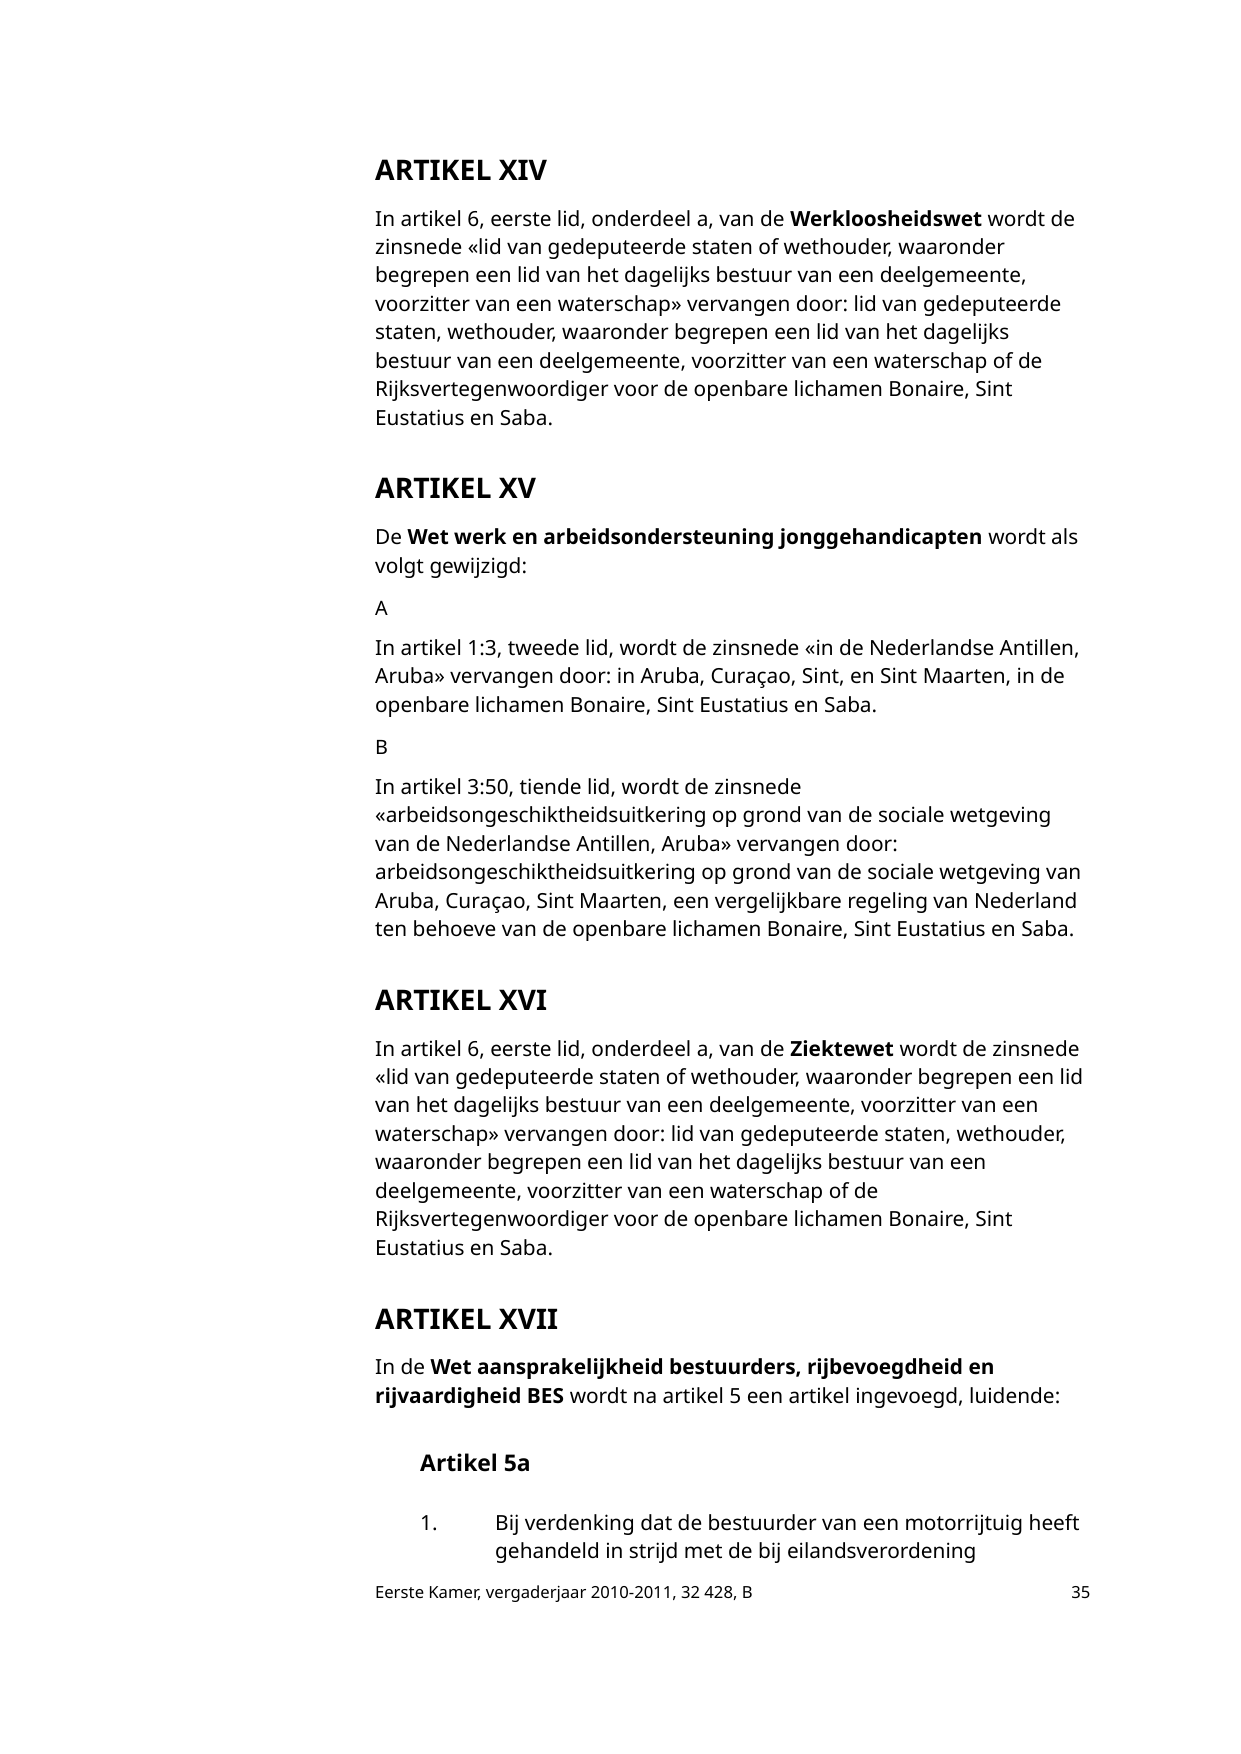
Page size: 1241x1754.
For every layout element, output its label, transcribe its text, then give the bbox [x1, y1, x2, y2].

subtitle ARTIKEL XVI [375, 980, 1090, 1019]
text In artikel 6, eerste lid, onderdeel a, van de Ziektewet wordt de zinsnede «lid van gedeputeerde staten of wethouder, waaronder begrepen een lid van het dagelijks bestuur van een deelgemeente, voorzitter van een waterschap» vervangen door: lid van gedeputeerde staten, wethouder, waaronder begrepen een lid van het dagelijks bestuur van een deelgemeente, voorzitter van een waterschap of de Rijksvertegenwoordiger voor de openbare lichamen Bonaire, Sint Eustatius en Saba. [375, 1034, 1090, 1261]
text De Wet werk en arbeidsondersteuning jonggehandicapten wordt als volgt gewijzigd: [375, 522, 1090, 579]
text In artikel 1:3, tweede lid, wordt de zinsnede «in de Nederlandse Antillen, Aruba» vervangen door: in Aruba, Curaçao, Sint, en Sint Maarten, in de openbare lichamen Bonaire, Sint Eustatius en Saba. [375, 633, 1090, 718]
subtitle Artikel 5a [420, 1447, 1090, 1478]
text In de Wet aansprakelijkheid bestuurders, rijbevoegdheid en rijvaardigheid BES wordt na artikel 5 een artikel ingevoegd, luidende: [375, 1352, 1090, 1409]
subtitle ARTIKEL XV [375, 469, 1090, 507]
subtitle ARTIKEL XVII [375, 1299, 1090, 1337]
subtitle ARTIKEL XIV [375, 150, 1090, 189]
text A [375, 594, 1090, 621]
list Bij verdenking dat de bestuurder van een motorrijtuig heeft gehandeld in strijd met de bij eilandsverordening [420, 1508, 1090, 1565]
text In artikel 3:50, tiende lid, wordt de zinsnede «arbeidsongeschiktheidsuitkering op grond van de sociale wetgeving van de Nederlandse Antillen, Aruba» vervangen door: arbeidsongeschiktheidsuitkering op grond van de sociale wetgeving van Aruba, Curaçao, Sint Maarten, een vergelijkbare regeling van Nederland ten behoeve van de openbare lichamen Bonaire, Sint Eustatius en Saba. [375, 772, 1090, 943]
text In artikel 6, eerste lid, onderdeel a, van de Werkloosheidswet wordt de zinsnede «lid van gedeputeerde staten of wethouder, waaronder begrepen een lid van het dagelijks bestuur van een deelgemeente, voorzitter van een waterschap» vervangen door: lid van gedeputeerde staten, wethouder, waaronder begrepen een lid van het dagelijks bestuur van een deelgemeente, voorzitter van een waterschap of de Rijksvertegenwoordiger voor de openbare lichamen Bonaire, Sint Eustatius en Saba. [375, 204, 1090, 431]
text B [375, 733, 1090, 760]
